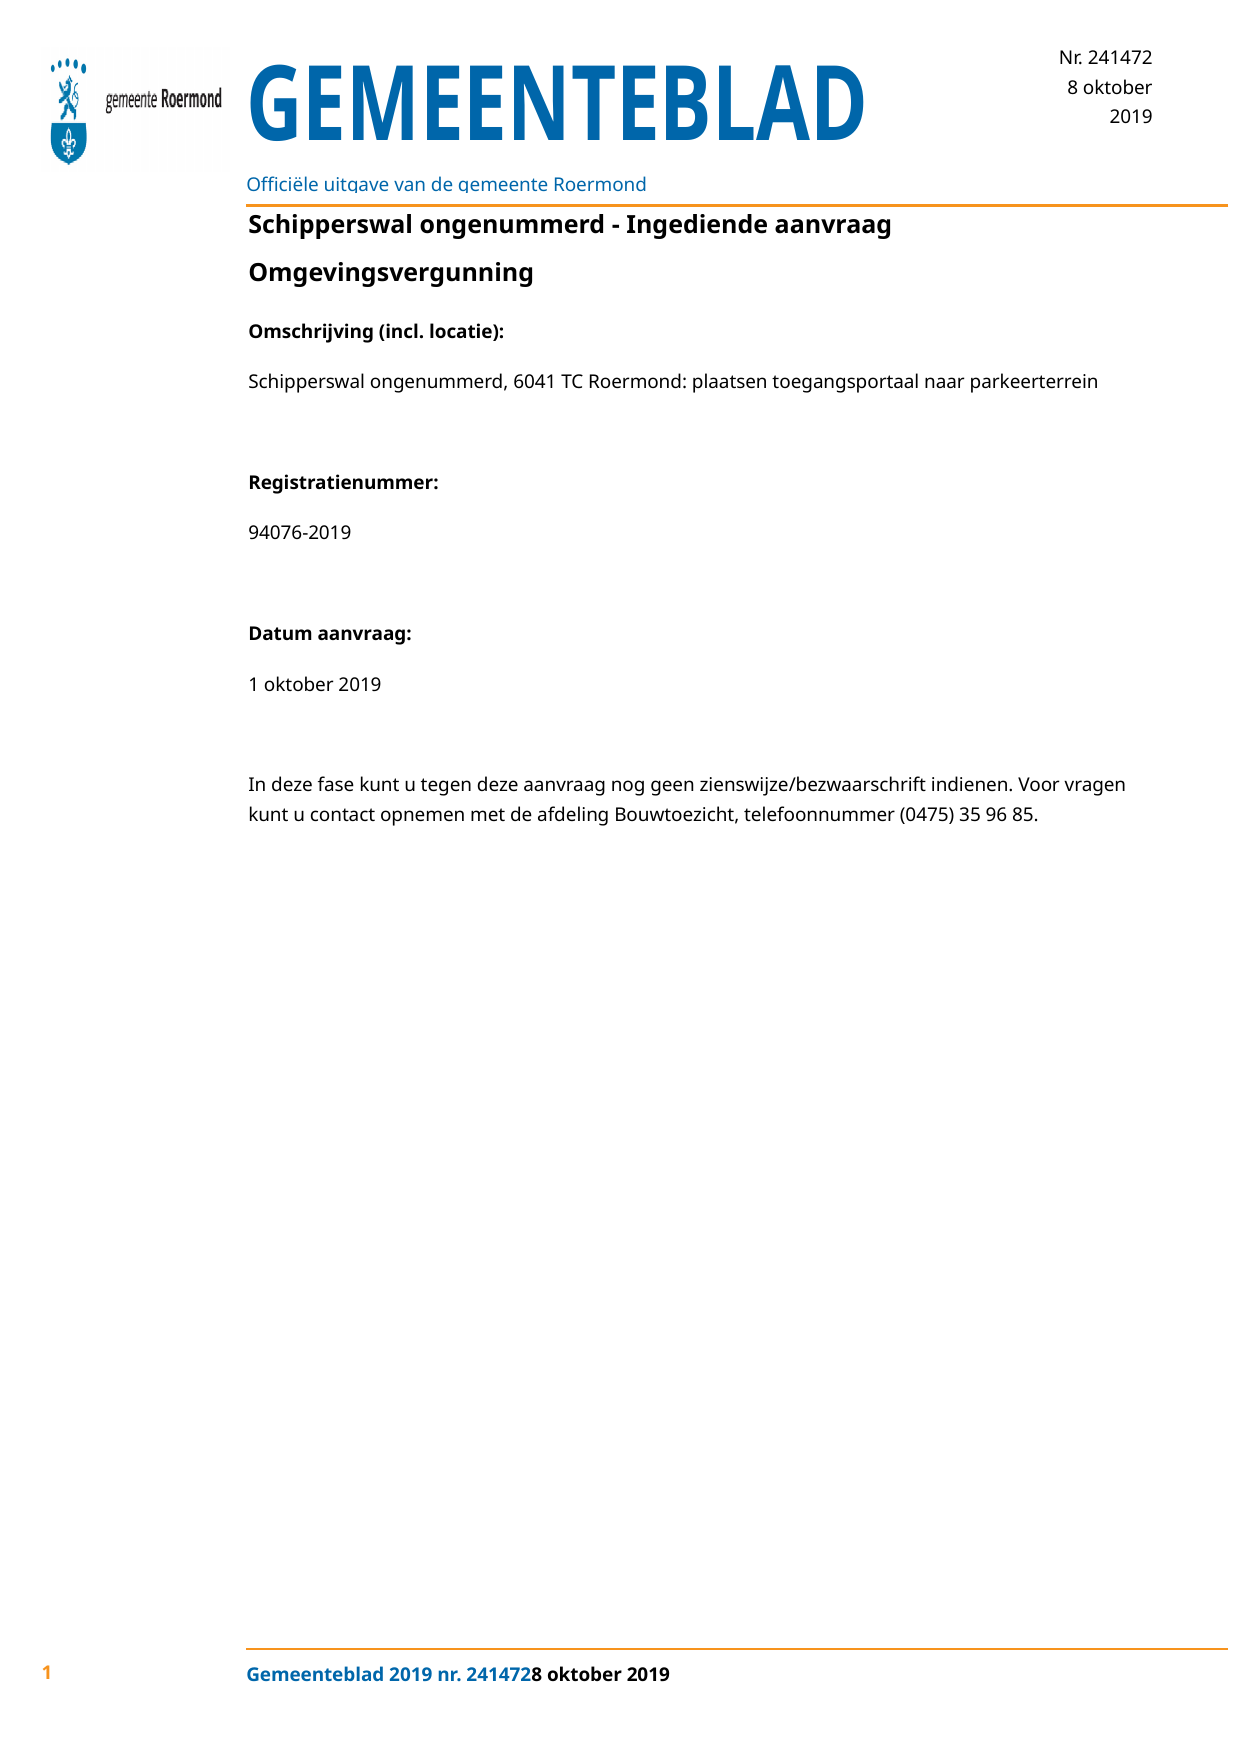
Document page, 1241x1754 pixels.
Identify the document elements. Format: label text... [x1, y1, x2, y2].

text Schipperswal ongenummerd, 6041 TC Roermond: plaatsen toegangsportaal naar parkeerterrein [248, 368, 1152, 394]
text 94076-2019 [248, 519, 1152, 545]
text Omschrijving (incl. locatie): [248, 318, 1152, 344]
text 1 oktober 2019 [248, 671, 1152, 697]
text In deze fase kunt u tegen deze aanvraag nog geen zienswijze/bezwaarschrift indienen. Voor vragen kunt u contact opnemen met de afdeling Bouwtoezicht, telefoonnummer (0475) 35 96 85. [248, 772, 1152, 827]
text Registratienummer: [248, 469, 1152, 495]
text Datum aanvraag: [248, 620, 1152, 646]
picture [41, 47, 231, 172]
text Schipperswal ongenummerd - Ingediende aanvraag Omgevingsvergunning [248, 207, 1152, 288]
